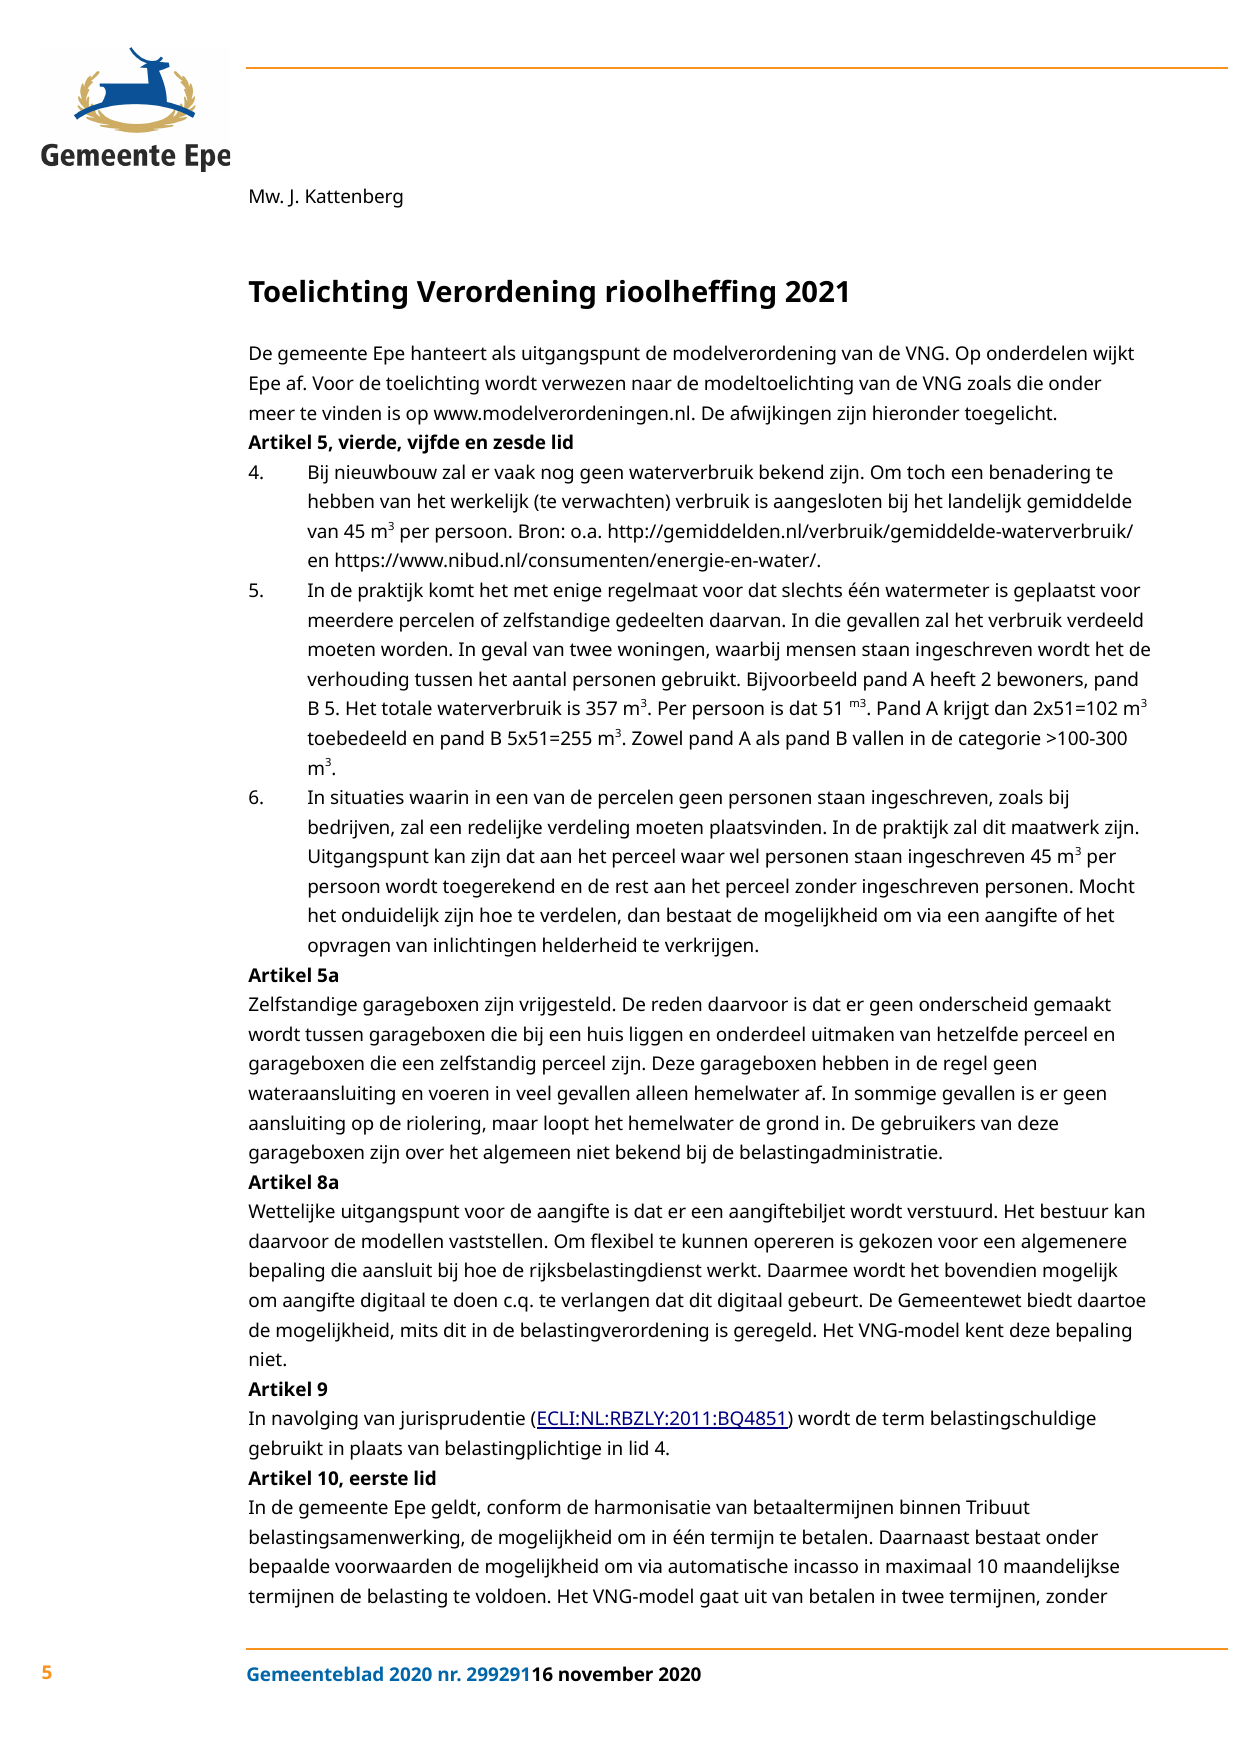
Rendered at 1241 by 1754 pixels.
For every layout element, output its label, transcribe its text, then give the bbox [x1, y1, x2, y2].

text Artikel 5, vierde, vijfde en zesde lid [248, 429, 1152, 455]
text Zelfstandige garageboxen zijn vrijgesteld. De reden daarvoor is dat er geen onderscheid gemaakt wordt tussen garageboxen die bij een huis liggen en onderdeel uitmaken van hetzelfde perceel en garageboxen die een zelfstandig perceel zijn. Deze garageboxen hebben in de regel geen wateraansluiting en voeren in veel gevallen alleen hemelwater af. In sommige gevallen is er geen aansluiting op de riolering, maar loopt het hemelwater de grond in. De gebruikers van deze garageboxen zijn over het algemeen niet bekend bij de belastingadministratie. [248, 991, 1152, 1165]
text Artikel 5a [248, 962, 1152, 988]
list In de praktijk komt het met enige regelmaat voor dat slechts één watermeter is geplaatst voor meerdere percelen of zelfstandige gedeelten daarvan. In die gevallen zal het verbruik verdeeld moeten worden. In geval van twee woningen, waarbij mensen staan ingeschreven wordt het de verhouding tussen het aantal personen gebruikt. Bijvoorbeeld pand A heeft 2 bewoners, pand B 5. Het totale waterverbruik is 357 m3. Per persoon is dat 51 m3. Pand A krijgt dan 2x51=102 m3 toebedeeld en pand B 5x51=255 m3. Zowel pand A als pand B vallen in de categorie >100-300 m3. [248, 577, 1152, 781]
text Artikel 9 [248, 1376, 1152, 1402]
text De gemeente Epe hanteert als uitgangspunt de modelverordening van de VNG. Op onderdelen wijkt Epe af. Voor de toelichting wordt verwezen naar de modeltoelichting van de VNG zoals die onder meer te vinden is op www.modelverordeningen.nl. De afwijkingen zijn hieronder toegelicht. [248, 341, 1152, 426]
table_header [248, 125, 1152, 150]
text Mw. J. Kattenberg [248, 183, 1152, 209]
picture [41, 47, 231, 172]
text In navolging van jurisprudentie (ECLI:NL:RBZLY:2011:BQ4851) wordt de term belastingschuldige gebruikt in plaats van belastingplichtige in lid 4. [248, 1406, 1152, 1461]
text Artikel 10, eerste lid [248, 1465, 1152, 1491]
text Toelichting Verordening rioolheffing 2021 [248, 272, 1152, 311]
text Artikel 8a [248, 1169, 1152, 1195]
list Bij nieuwbouw zal er vaak nog geen waterverbruik bekend zijn. Om toch een benadering te hebben van het werkelijk (te verwachten) verbruik is aangesloten bij het landelijk gemiddelde van 45 m3 per persoon. Bron: o.a. http://gemiddelden.nl/verbruik/gemiddelde-waterverbruik/ en https://www.nibud.nl/consumenten/energie-en-water/. [248, 459, 1152, 573]
list In situaties waarin in een van de percelen geen personen staan ingeschreven, zoals bij bedrijven, zal een redelijke verdeling moeten plaatsvinden. In de praktijk zal dit maatwerk zijn. Uitgangspunt kan zijn dat aan het perceel waar wel personen staan ingeschreven 45 m3 per persoon wordt toegerekend en de rest aan het perceel zonder ingeschreven personen. Mocht het onduidelijk zijn hoe te verdelen, dan bestaat de mogelijkheid om via een aangifte of het opvragen van inlichtingen helderheid te verkrijgen. [248, 784, 1152, 958]
text Wettelijke uitgangspunt voor de aangifte is dat er een aangiftebiljet wordt verstuurd. Het bestuur kan daarvoor de modellen vaststellen. Om flexibel te kunnen opereren is gekozen voor een algemenere bepaling die aansluit bij hoe de rijksbelastingdienst werkt. Daarmee wordt het bovendien mogelijk om aangifte digitaal te doen c.q. te verlangen dat dit digitaal gebeurt. De Gemeentewet biedt daartoe de mogelijkheid, mits dit in de belastingverordening is geregeld. Het VNG-model kent deze bepaling niet. [248, 1198, 1152, 1372]
text In de gemeente Epe geldt, conform de harmonisatie van betaaltermijnen binnen Tribuut belastingsamenwerking, de mogelijkheid om in één termijn te betalen. Daarnaast bestaat onder bepaalde voorwaarden de mogelijkheid om via automatische incasso in maximaal 10 maandelijkse termijnen de belasting te voldoen. Het VNG-model gaat uit van betalen in twee termijnen, zonder [248, 1494, 1152, 1609]
